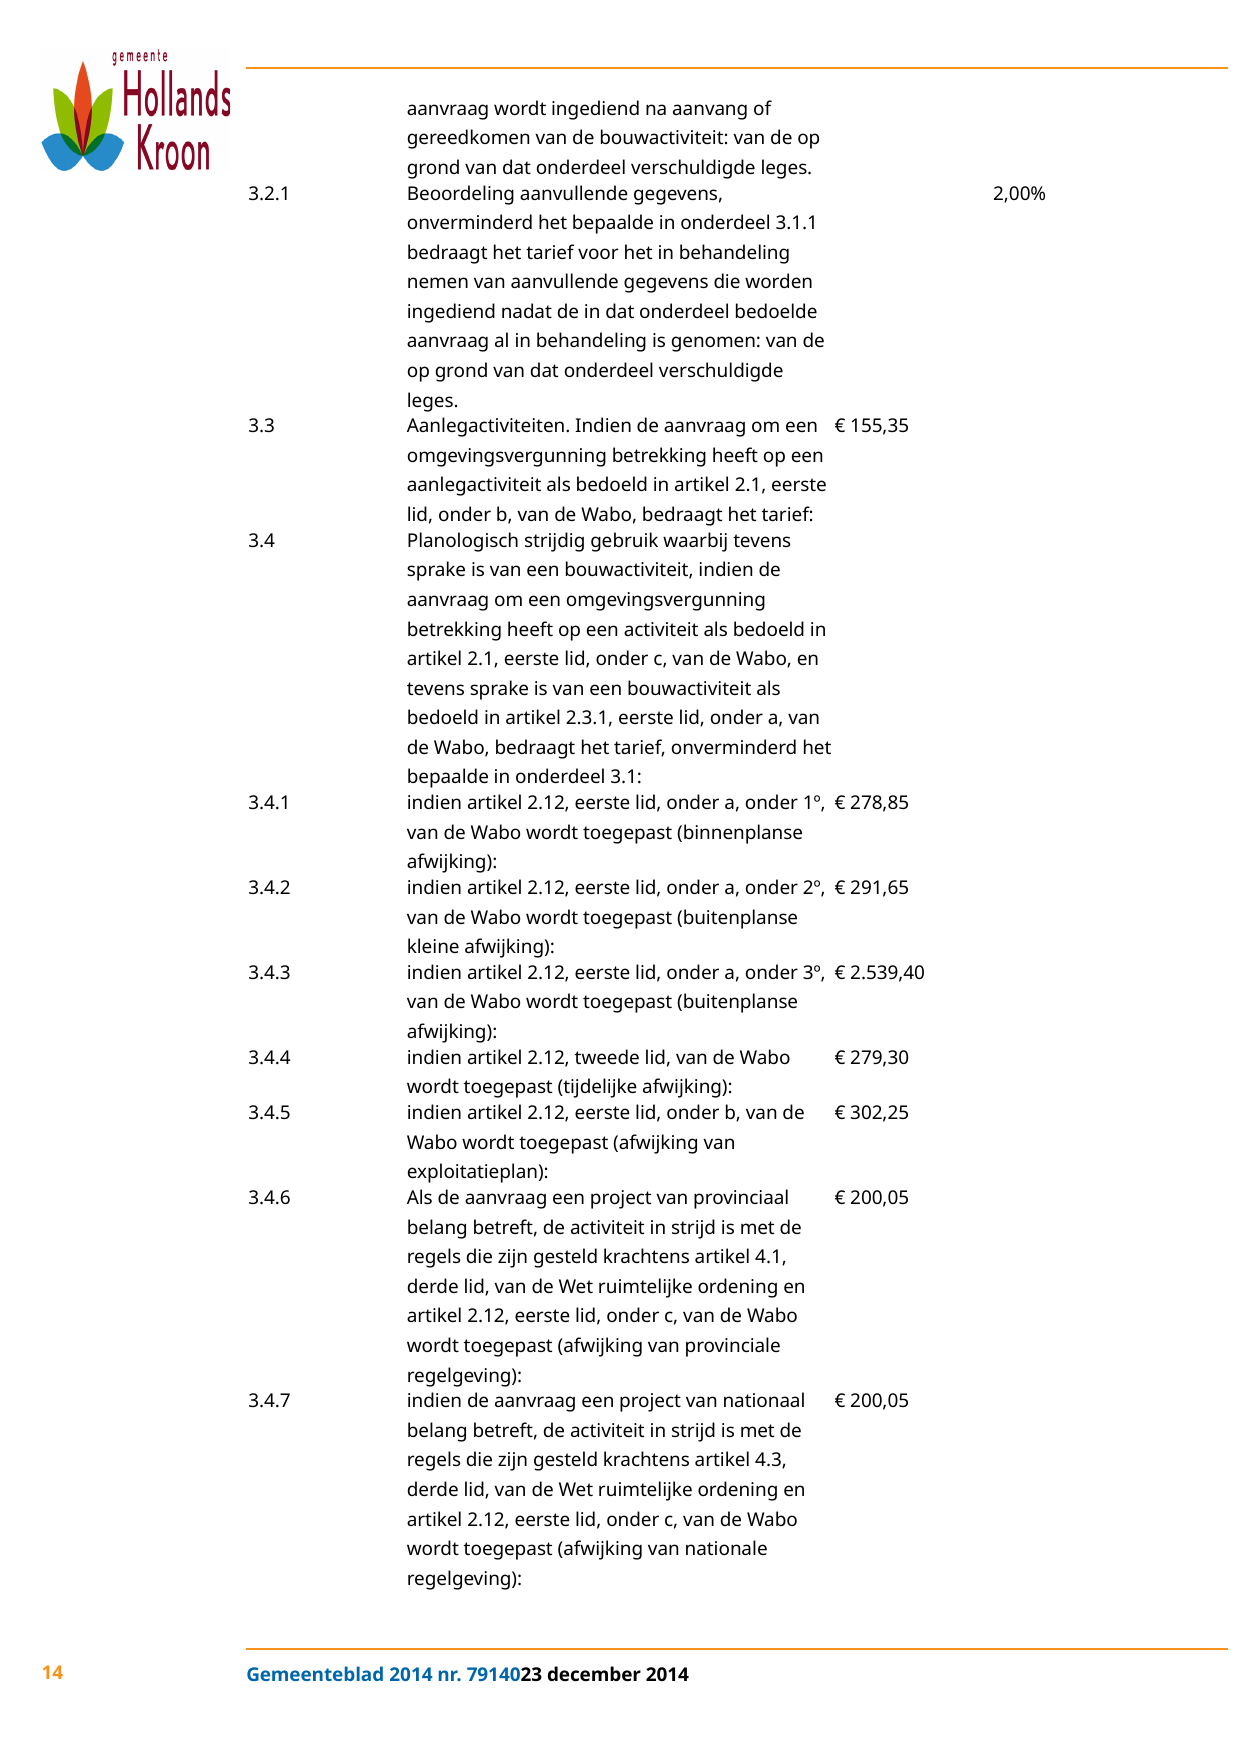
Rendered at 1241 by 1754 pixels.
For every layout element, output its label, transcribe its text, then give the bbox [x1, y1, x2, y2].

table_cell [834, 527, 993, 789]
table_cell € 2.539,40 [834, 959, 993, 1044]
table_cell € 278,85 [834, 789, 993, 874]
table_cell [248, 95, 407, 180]
table_cell indien artikel 2.12, eerste lid, onder a, onder 3º, van de Wabo wordt toegepast (buitenplanse afwijking): [407, 959, 834, 1044]
table_cell 3.3 [248, 413, 407, 527]
table_cell 3.4.2 [248, 874, 407, 959]
picture [41, 47, 231, 172]
table_cell indien de aanvraag een project van nationaal belang betreft, de activiteit in strijd is met de regels die zijn gesteld krachtens artikel 4.3, derde lid, van de Wet ruimtelijke ordening en artikel 2.12, eerste lid, onder c, van de Wabo wordt toegepast (afwijking van nationale regelgeving): [407, 1388, 834, 1591]
table_cell [993, 95, 1152, 180]
table_cell indien artikel 2.12, tweede lid, van de Wabo wordt toegepast (tijdelijke afwijking): [407, 1044, 834, 1099]
table_cell 3.4.4 [248, 1044, 407, 1099]
table_cell € 200,05 [834, 1184, 993, 1387]
table_cell 3.4.1 [248, 789, 407, 874]
table_cell [834, 95, 993, 180]
table_cell 3.4.3 [248, 959, 407, 1044]
table_cell [993, 959, 1152, 1044]
table_cell aanvraag wordt ingediend na aanvang of gereedkomen van de bouwactiviteit: van de op grond van dat onderdeel verschuldigde leges. [407, 95, 834, 180]
table_cell [993, 1388, 1152, 1591]
table_cell [993, 789, 1152, 874]
table_cell Aanlegactiviteiten. Indien de aanvraag om een omgevingsvergunning betrekking heeft op een aanlegactiviteit als bedoeld in artikel 2.1, eerste lid, onder b, van de Wabo, bedraagt het tarief: [407, 413, 834, 527]
table_cell [993, 1099, 1152, 1184]
table_cell indien artikel 2.12, eerste lid, onder a, onder 1º, van de Wabo wordt toegepast (binnenplanse afwijking): [407, 789, 834, 874]
table_cell [993, 527, 1152, 789]
table_cell € 279,30 [834, 1044, 993, 1099]
table_cell [993, 1044, 1152, 1099]
table_cell € 200,05 [834, 1388, 993, 1591]
table_cell 3.4.5 [248, 1099, 407, 1184]
table_cell Als de aanvraag een project van provinciaal belang betreft, de activiteit in strijd is met de regels die zijn gesteld krachtens artikel 4.1, derde lid, van de Wet ruimtelijke ordening en artikel 2.12, eerste lid, onder c, van de Wabo wordt toegepast (afwijking van provinciale regelgeving): [407, 1184, 834, 1387]
table_cell € 155,35 [834, 413, 993, 527]
table_cell € 291,65 [834, 874, 993, 959]
table_cell 3.4 [248, 527, 407, 789]
table_cell Beoordeling aanvullende gegevens, onverminderd het bepaalde in onderdeel 3.1.1 bedraagt het tarief voor het in behandeling nemen van aanvullende gegevens die worden ingediend nadat de in dat onderdeel bedoelde aanvraag al in behandeling is genomen: van de op grond van dat onderdeel verschuldigde leges. [407, 180, 834, 412]
table_cell Planologisch strijdig gebruik waarbij tevens sprake is van een bouwactiviteit, indien de aanvraag om een omgevingsvergunning betrekking heeft op een activiteit als bedoeld in artikel 2.1, eerste lid, onder c, van de Wabo, en tevens sprake is van een bouwactiviteit als bedoeld in artikel 2.3.1, eerste lid, onder a, van de Wabo, bedraagt het tarief, onverminderd het bepaalde in onderdeel 3.1: [407, 527, 834, 789]
table_cell [993, 874, 1152, 959]
table_cell 3.4.6 [248, 1184, 407, 1387]
table_cell 3.2.1 [248, 180, 407, 412]
table_cell indien artikel 2.12, eerste lid, onder a, onder 2º, van de Wabo wordt toegepast (buitenplanse kleine afwijking): [407, 874, 834, 959]
table_cell [993, 1184, 1152, 1387]
table_cell [993, 413, 1152, 527]
table_cell 3.4.7 [248, 1388, 407, 1591]
table_cell € 302,25 [834, 1099, 993, 1184]
table_cell indien artikel 2.12, eerste lid, onder b, van de Wabo wordt toegepast (afwijking van exploitatieplan): [407, 1099, 834, 1184]
table_cell 2,00% [993, 180, 1152, 412]
table_cell [834, 180, 993, 412]
